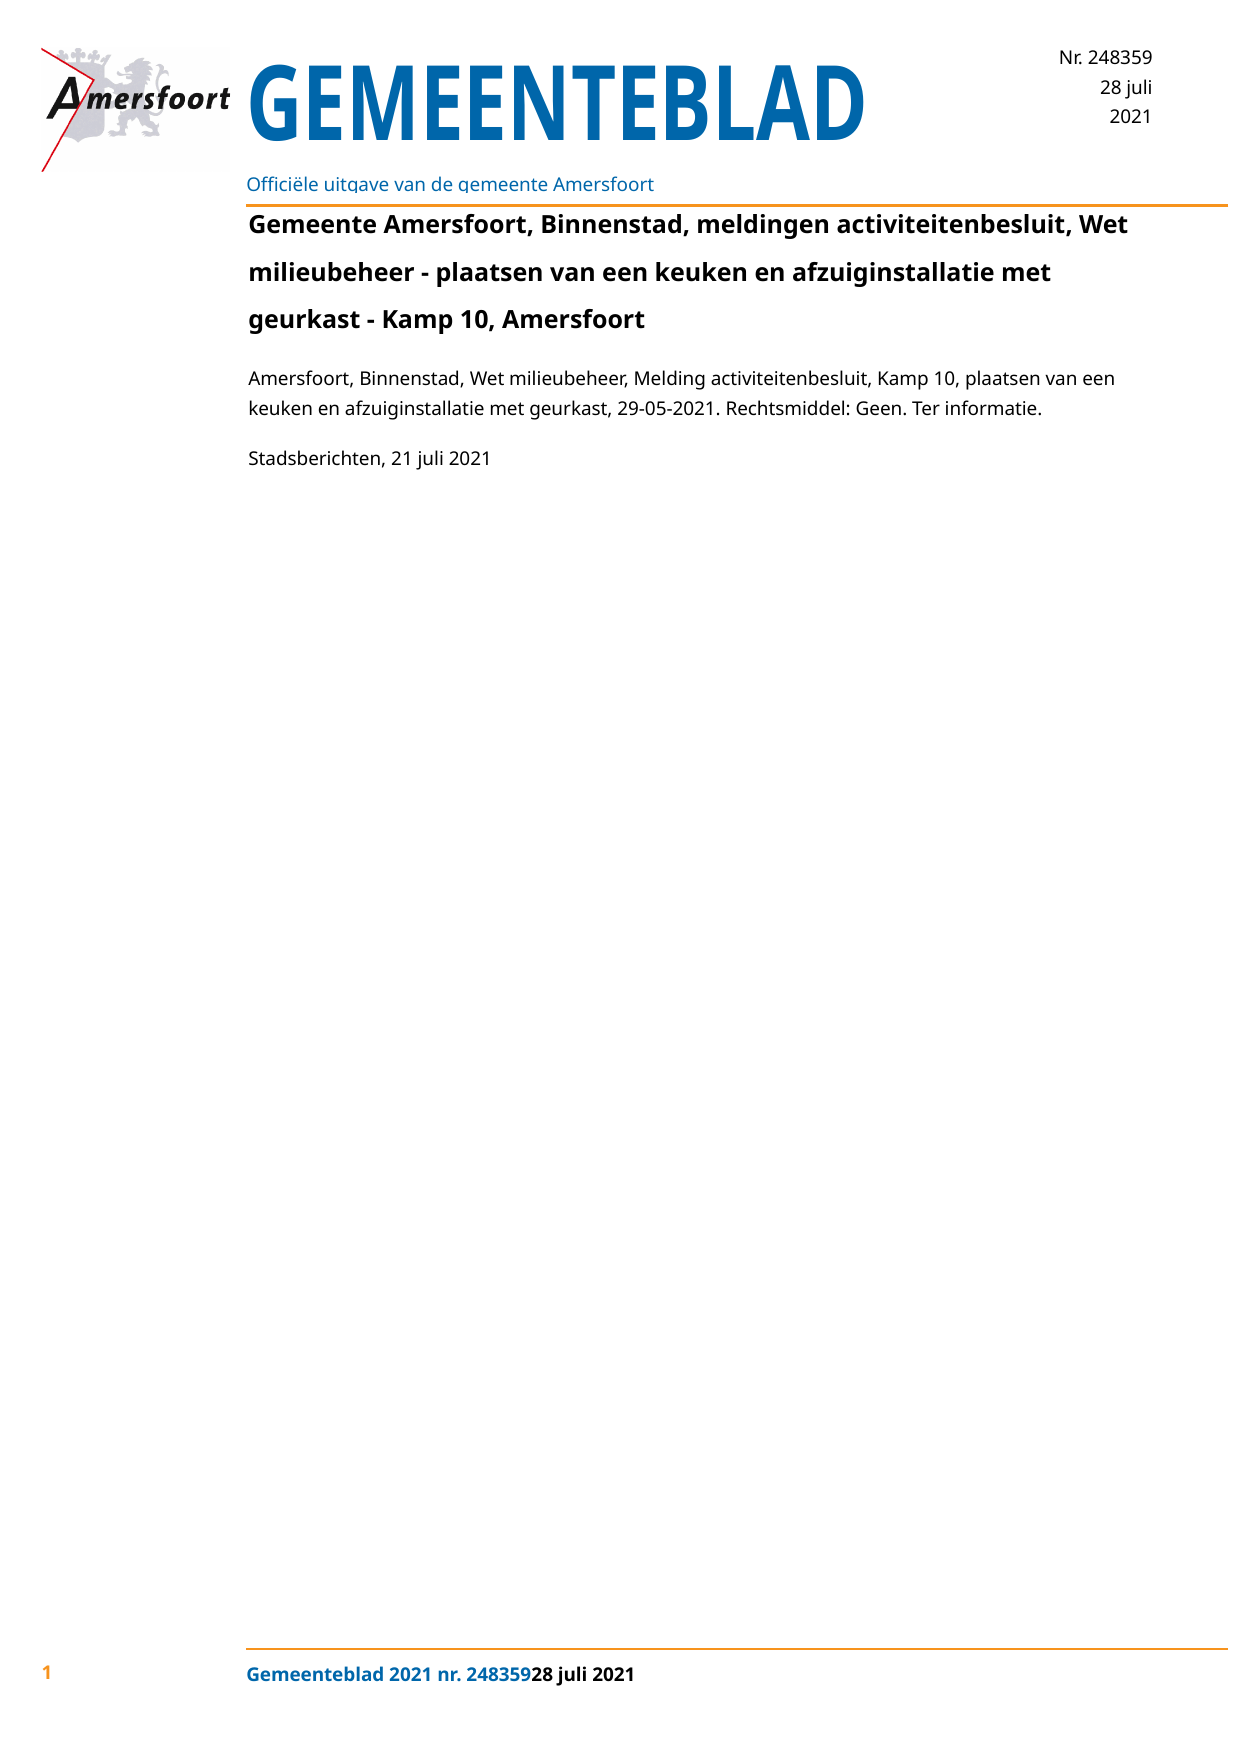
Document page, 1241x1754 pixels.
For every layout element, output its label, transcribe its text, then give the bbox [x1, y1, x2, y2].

text Stadsberichten, 21 juli 2021 [248, 446, 1152, 471]
text Gemeente Amersfoort, Binnenstad, meldingen activiteitenbesluit, Wet milieubeheer - plaatsen van een keuken en afzuiginstallatie met geurkast - Kamp 10, Amersfoort [248, 207, 1152, 336]
picture [41, 47, 231, 172]
text Amersfoort, Binnenstad, Wet milieubeheer, Melding activiteitenbesluit, Kamp 10, plaatsen van een keuken en afzuiginstallatie met geurkast, 29-05-2021. Rechtsmiddel: Geen. Ter informatie. [248, 366, 1152, 421]
